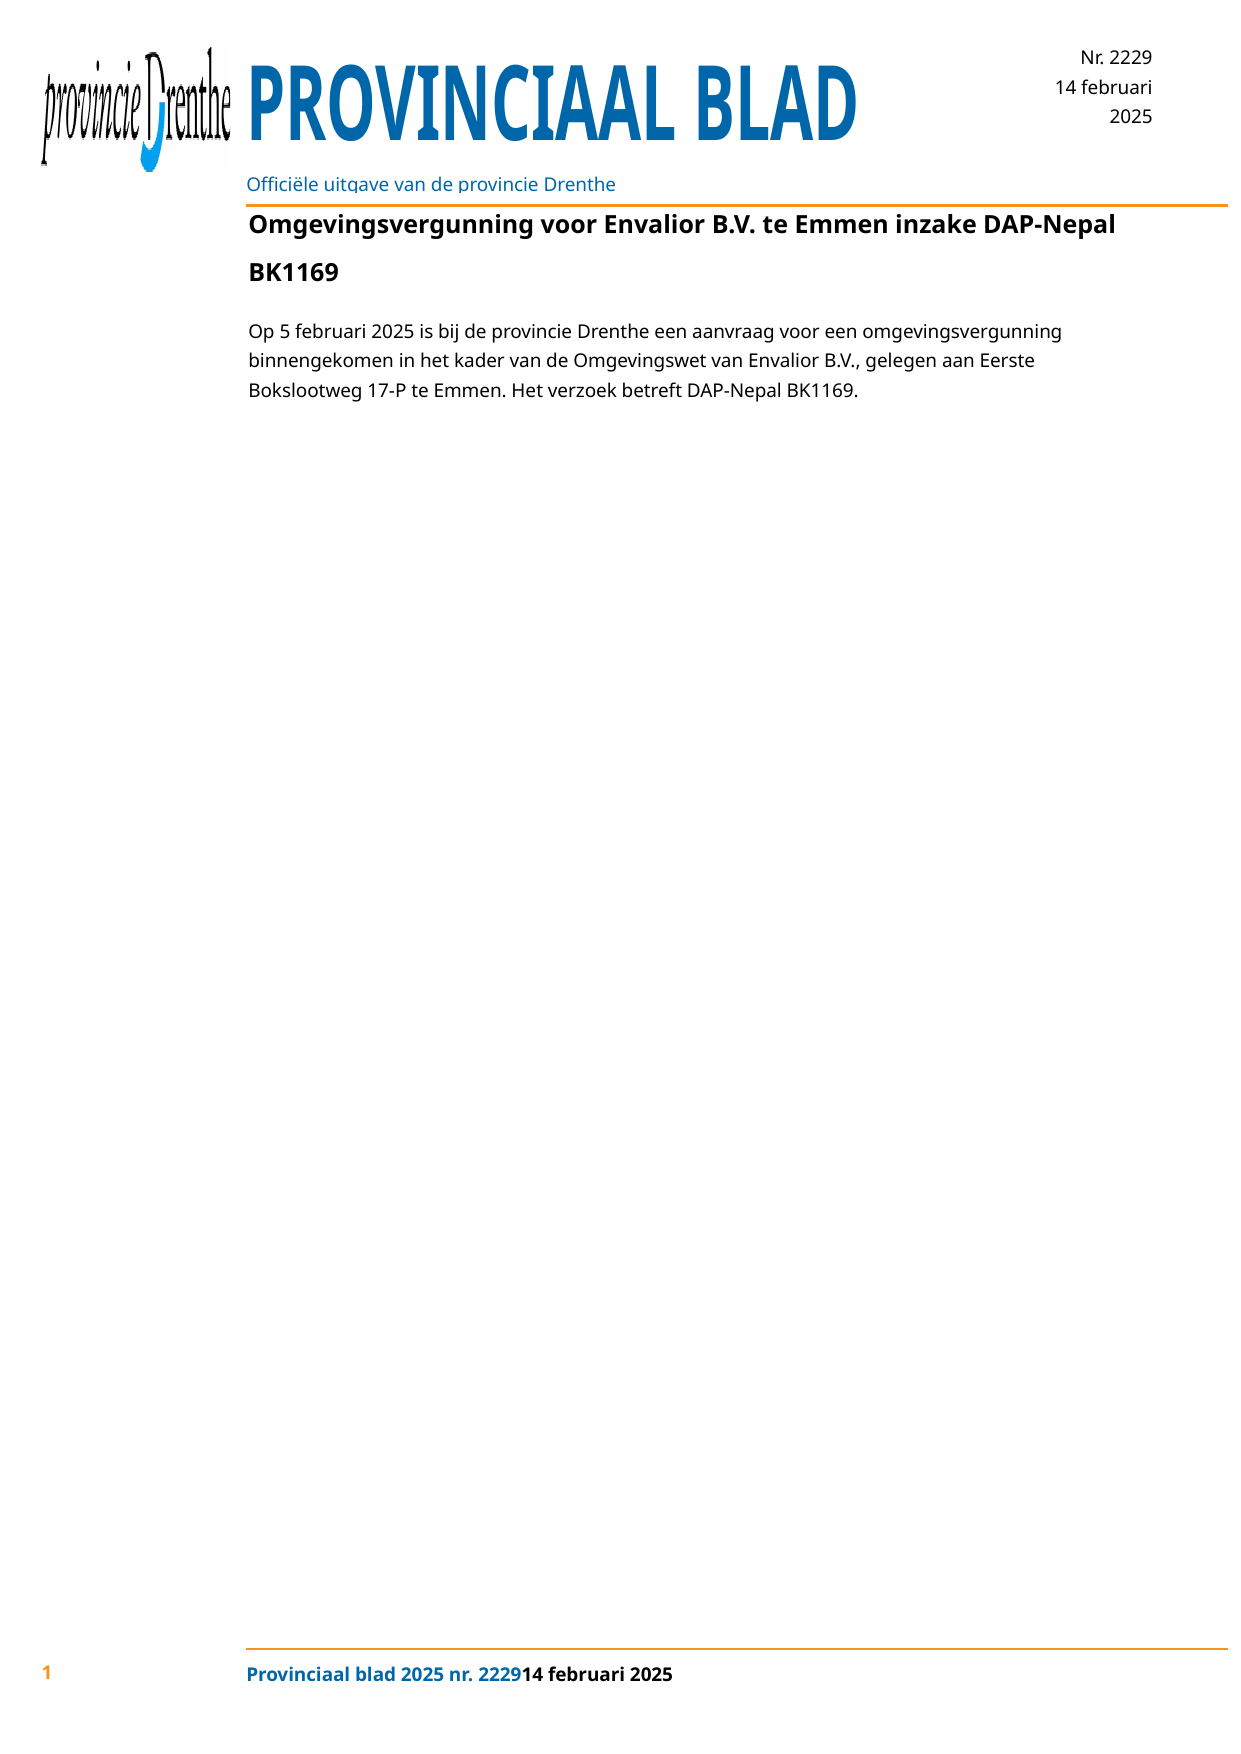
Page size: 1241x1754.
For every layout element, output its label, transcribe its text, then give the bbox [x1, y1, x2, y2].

text Op 5 februari 2025 is bij de provincie Drenthe een aanvraag voor een omgevingsvergunning binnengekomen in het kader van de Omgevingswet van Envalior B.V., gelegen aan Eerste Bokslootweg 17-P te Emmen. Het verzoek betreft DAP-Nepal BK1169. [248, 318, 1152, 403]
picture [41, 47, 231, 172]
text Omgevingsvergunning voor Envalior B.V. te Emmen inzake DAP-Nepal BK1169 [248, 207, 1152, 288]
